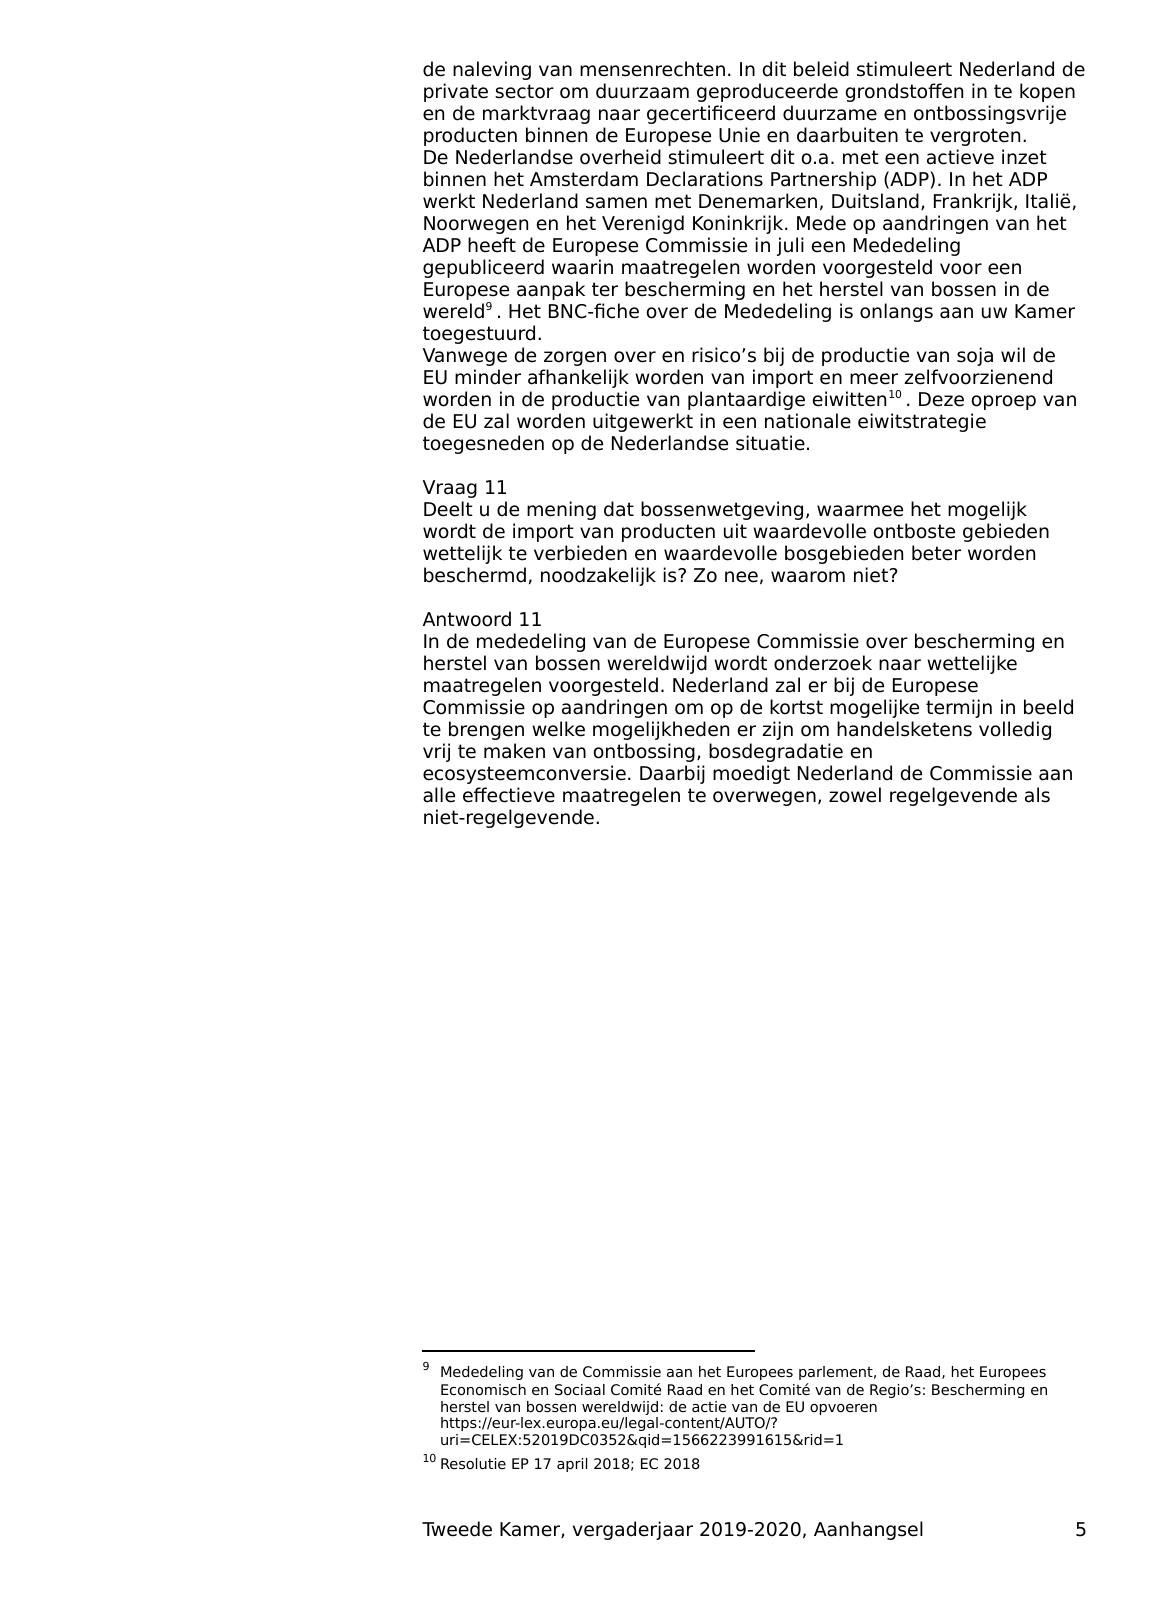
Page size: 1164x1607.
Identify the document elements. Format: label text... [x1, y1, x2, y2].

text Vanwege de zorgen over en risico’s bij de productie van soja wil de EU minder afhankelijk worden van import en meer zelfvoorzienend worden in de productie van plantaardige eiwitten. Deze oproep van de EU zal worden uitgewerkt in een nationale eiwitstrategie toegesneden op de Nederlandse situatie. [422, 345, 1087, 455]
text Vraag 11 [422, 477, 1087, 499]
text De Nederlandse overheid stimuleert dit o.a. met een actieve inzet binnen het Amsterdam Declarations Partnership (ADP). In het ADP werkt Nederland samen met Denemarken, Duitsland, Frankrijk, Italië, Noorwegen en het Verenigd Koninkrijk. Mede op aandringen van het ADP heeft de Europese Commissie in juli een Mededeling gepubliceerd waarin maatregelen worden voorgesteld voor een Europese aanpak ter bescherming en het herstel van bossen in de wereld. Het BNC-fiche over de Mededeling is onlangs aan uw Kamer toegestuurd. [422, 147, 1087, 345]
text In de mededeling van de Europese Commissie over bescherming en herstel van bossen wereldwijd wordt onderzoek naar wettelijke maatregelen voorgesteld. Nederland zal er bij de Europese Commissie op aandringen om op de kortst mogelijke termijn in beeld te brengen welke mogelijkheden er zijn om handelsketens volledig vrij te maken van ontbossing, bosdegradatie en ecosysteemconversie. Daarbij moedigt Nederland de Commissie aan alle effectieve maatregelen te overwegen, zowel regelgevende als niet-regelgevende. [422, 631, 1087, 829]
text Resolutie EP 17 april 2018; EC 2018 [422, 1452, 1087, 1474]
text Antwoord 11 [422, 609, 1087, 631]
text de naleving van mensenrechten. In dit beleid stimuleert Nederland de private sector om duurzaam geproduceerde grondstoffen in te kopen en de marktvraag naar gecertificeerd duurzame en ontbossingsvrije producten binnen de Europese Unie en daarbuiten te vergroten. [422, 59, 1087, 147]
text Mededeling van de Commissie aan het Europees parlement, de Raad, het Europees Economisch en Sociaal Comité Raad en het Comité van de Regio’s: Bescherming en herstel van bossen wereldwijd: de actie van de EU opvoeren https://eur-lex.europa.eu/legal-content/AUTO/?uri=CELEX:52019DC0352&qid=1566223991615&rid=1 [422, 1360, 1087, 1449]
text Deelt u de mening dat bossenwetgeving, waarmee het mogelijk wordt de import van producten uit waardevolle ontboste gebieden wettelijk te verbieden en waardevolle bosgebieden beter worden beschermd, noodzakelijk is? Zo nee, waarom niet? [422, 499, 1087, 587]
